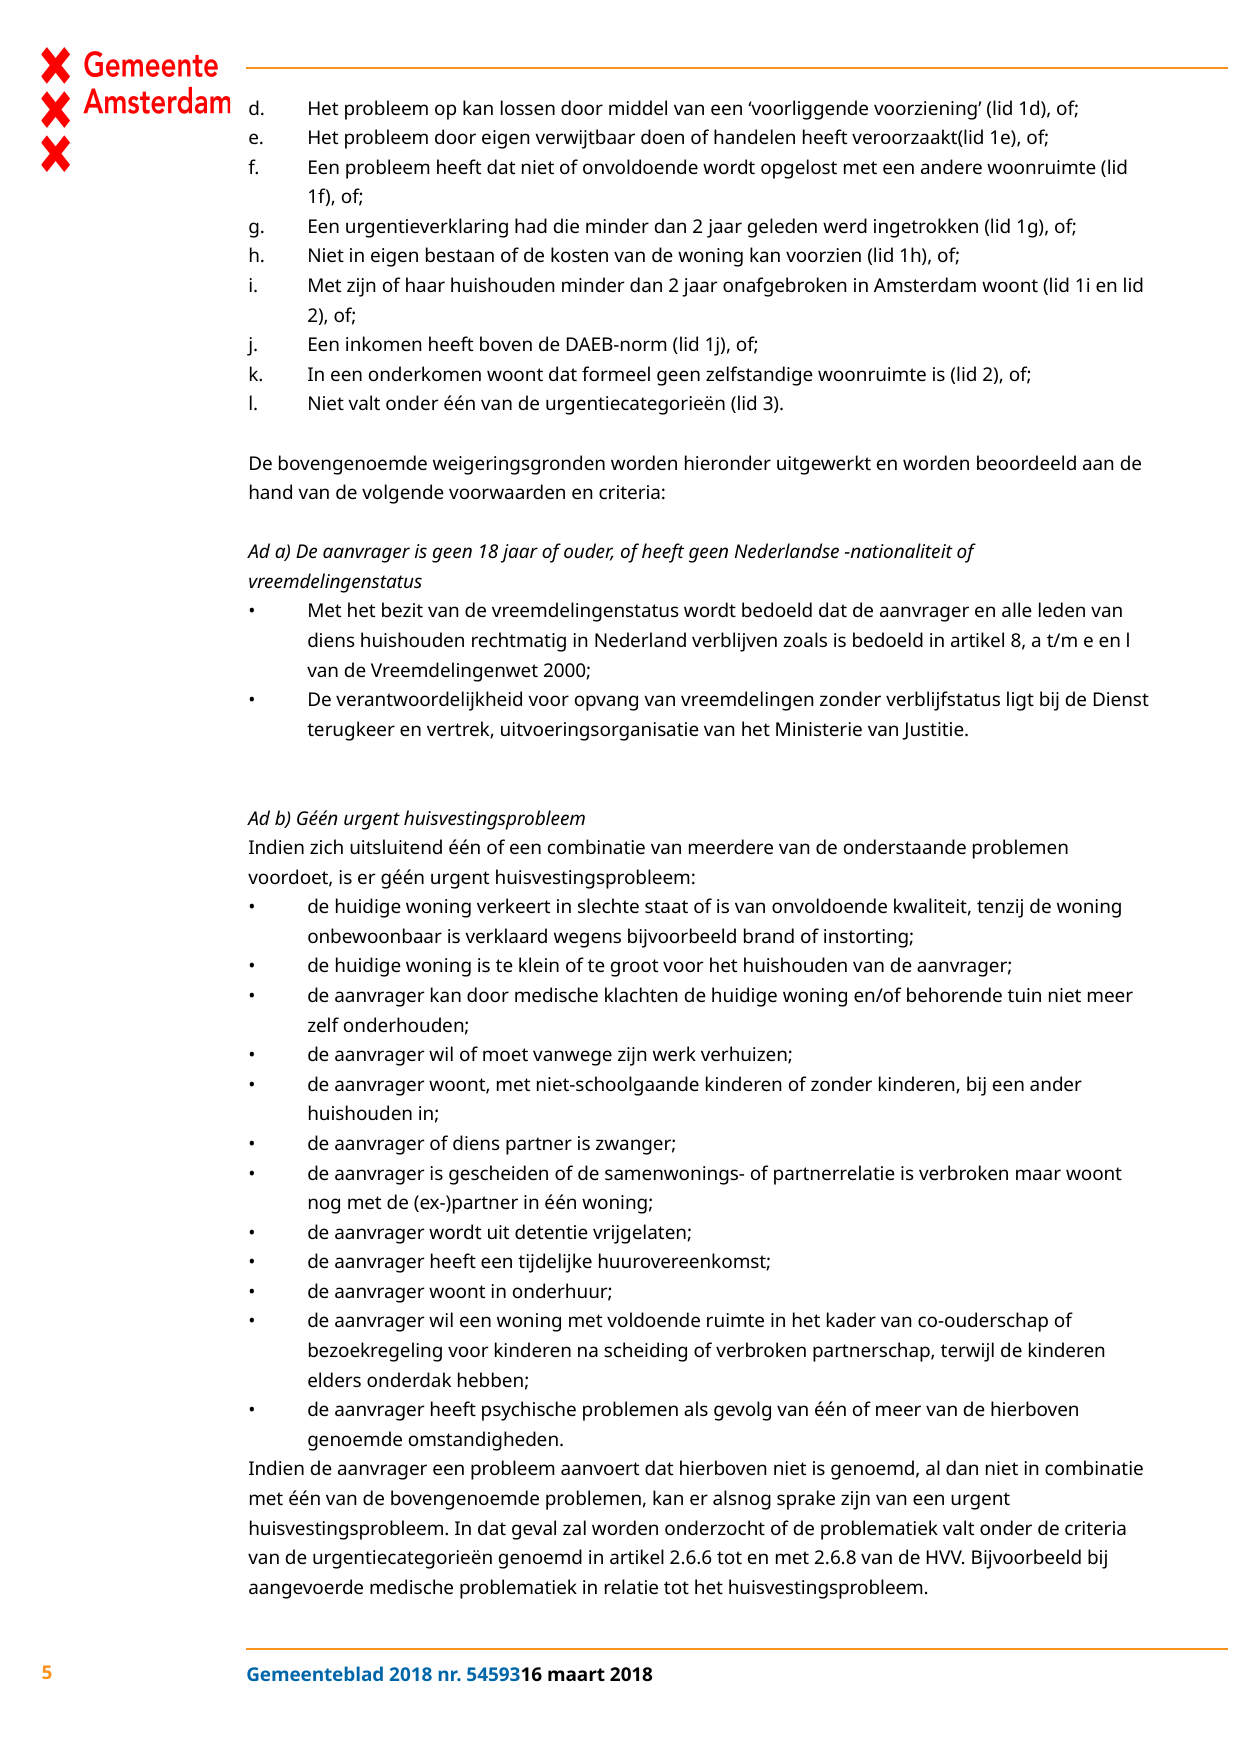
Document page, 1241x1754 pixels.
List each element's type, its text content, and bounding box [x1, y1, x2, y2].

list de aanvrager of diens partner is zwanger; [248, 1130, 1152, 1156]
list de aanvrager heeft psychische problemen als gevolg van één of meer van de hierboven genoemde omstandigheden. [248, 1396, 1152, 1452]
list de huidige woning verkeert in slechte staat of is van onvoldoende kwaliteit, tenzij de woning onbewoonbaar is verklaard wegens bijvoorbeeld brand of instorting; [248, 893, 1152, 949]
list de aanvrager woont, met niet-schoolgaande kinderen of zonder kinderen, bij een ander huishouden in; [248, 1071, 1152, 1126]
list Het probleem op kan lossen door middel van een ‘voorliggende voorziening’ (lid 1d), of; [248, 95, 1152, 121]
list de aanvrager woont in onderhuur; [248, 1278, 1152, 1304]
list de aanvrager wil een woning met voldoende ruimte in het kader van co-ouderschap of bezoekregeling voor kinderen na scheiding of verbroken partnerschap, terwijl de kinderen elders onderdak hebben; [248, 1308, 1152, 1393]
text Indien de aanvrager een probleem aanvoert dat hierboven niet is genoemd, al dan niet in combinatie met één van de bovengenoemde problemen, kan er alsnog sprake zijn van een urgent huisvestingsprobleem. In dat geval zal worden onderzocht of de problematiek valt onder de criteria van de urgentiecategorieën genoemd in artikel 2.6.6 tot en met 2.6.8 van de HVV. Bijvoorbeeld bij aangevoerde medische problematiek in relatie tot het huisvestingsprobleem. [248, 1456, 1152, 1600]
list Een probleem heeft dat niet of onvoldoende wordt opgelost met een andere woonruimte (lid 1f), of; [248, 154, 1152, 209]
list de aanvrager kan door medische klachten de huidige woning en/of behorende tuin niet meer zelf onderhouden; [248, 982, 1152, 1038]
list de aanvrager heeft een tijdelijke huurovereenkomst; [248, 1248, 1152, 1274]
list Niet in eigen bestaan of de kosten van de woning kan voorzien (lid 1h), of; [248, 243, 1152, 268]
list De verantwoordelijkheid voor opvang van vreemdelingen zonder verblijfstatus ligt bij de Dienst terugkeer en vertrek, uitvoeringsorganisatie van het Ministerie van Justitie. [248, 686, 1152, 742]
list Niet valt onder één van de urgentiecategorieën (lid 3). [248, 391, 1152, 416]
picture [41, 47, 231, 172]
list Met het bezit van de vreemdelingenstatus wordt bedoeld dat de aanvrager en alle leden van diens huishouden rechtmatig in Nederland verblijven zoals is bedoeld in artikel 8, a t/m e en l van de Vreemdelingenwet 2000; [248, 598, 1152, 683]
list Een urgentieverklaring had die minder dan 2 jaar geleden werd ingetrokken (lid 1g), of; [248, 213, 1152, 239]
list de aanvrager is gescheiden of de samenwonings- of partnerrelatie is verbroken maar woont nog met de (ex-)partner in één woning; [248, 1160, 1152, 1215]
list de aanvrager wordt uit detentie vrijgelaten; [248, 1219, 1152, 1245]
text Ad b) Géén urgent huisvestingsprobleem [248, 805, 1152, 831]
list Met zijn of haar huishouden minder dan 2 jaar onafgebroken in Amsterdam woont (lid 1i en lid 2), of; [248, 272, 1152, 328]
list de aanvrager wil of moet vanwege zijn werk verhuizen; [248, 1041, 1152, 1067]
list Een inkomen heeft boven de DAEB-norm (lid 1j), of; [248, 331, 1152, 357]
text De bovengenoemde weigeringsgronden worden hieronder uitgewerkt en worden beoordeeld aan de hand van de volgende voorwaarden en criteria: [248, 450, 1152, 505]
text Ad a) De aanvrager is geen 18 jaar of ouder, of heeft geen Nederlandse -nationaliteit of vreemdelingenstatus [248, 538, 1152, 594]
list Het probleem door eigen verwijtbaar doen of handelen heeft veroorzaakt(lid 1e), of; [248, 124, 1152, 150]
text Indien zich uitsluitend één of een combinatie van meerdere van de onderstaande problemen voordoet, is er géén urgent huisvestingsprobleem: [248, 834, 1152, 890]
list In een onderkomen woont dat formeel geen zelfstandige woonruimte is (lid 2), of; [248, 361, 1152, 387]
list de huidige woning is te klein of te groot voor het huishouden van de aanvrager; [248, 953, 1152, 978]
